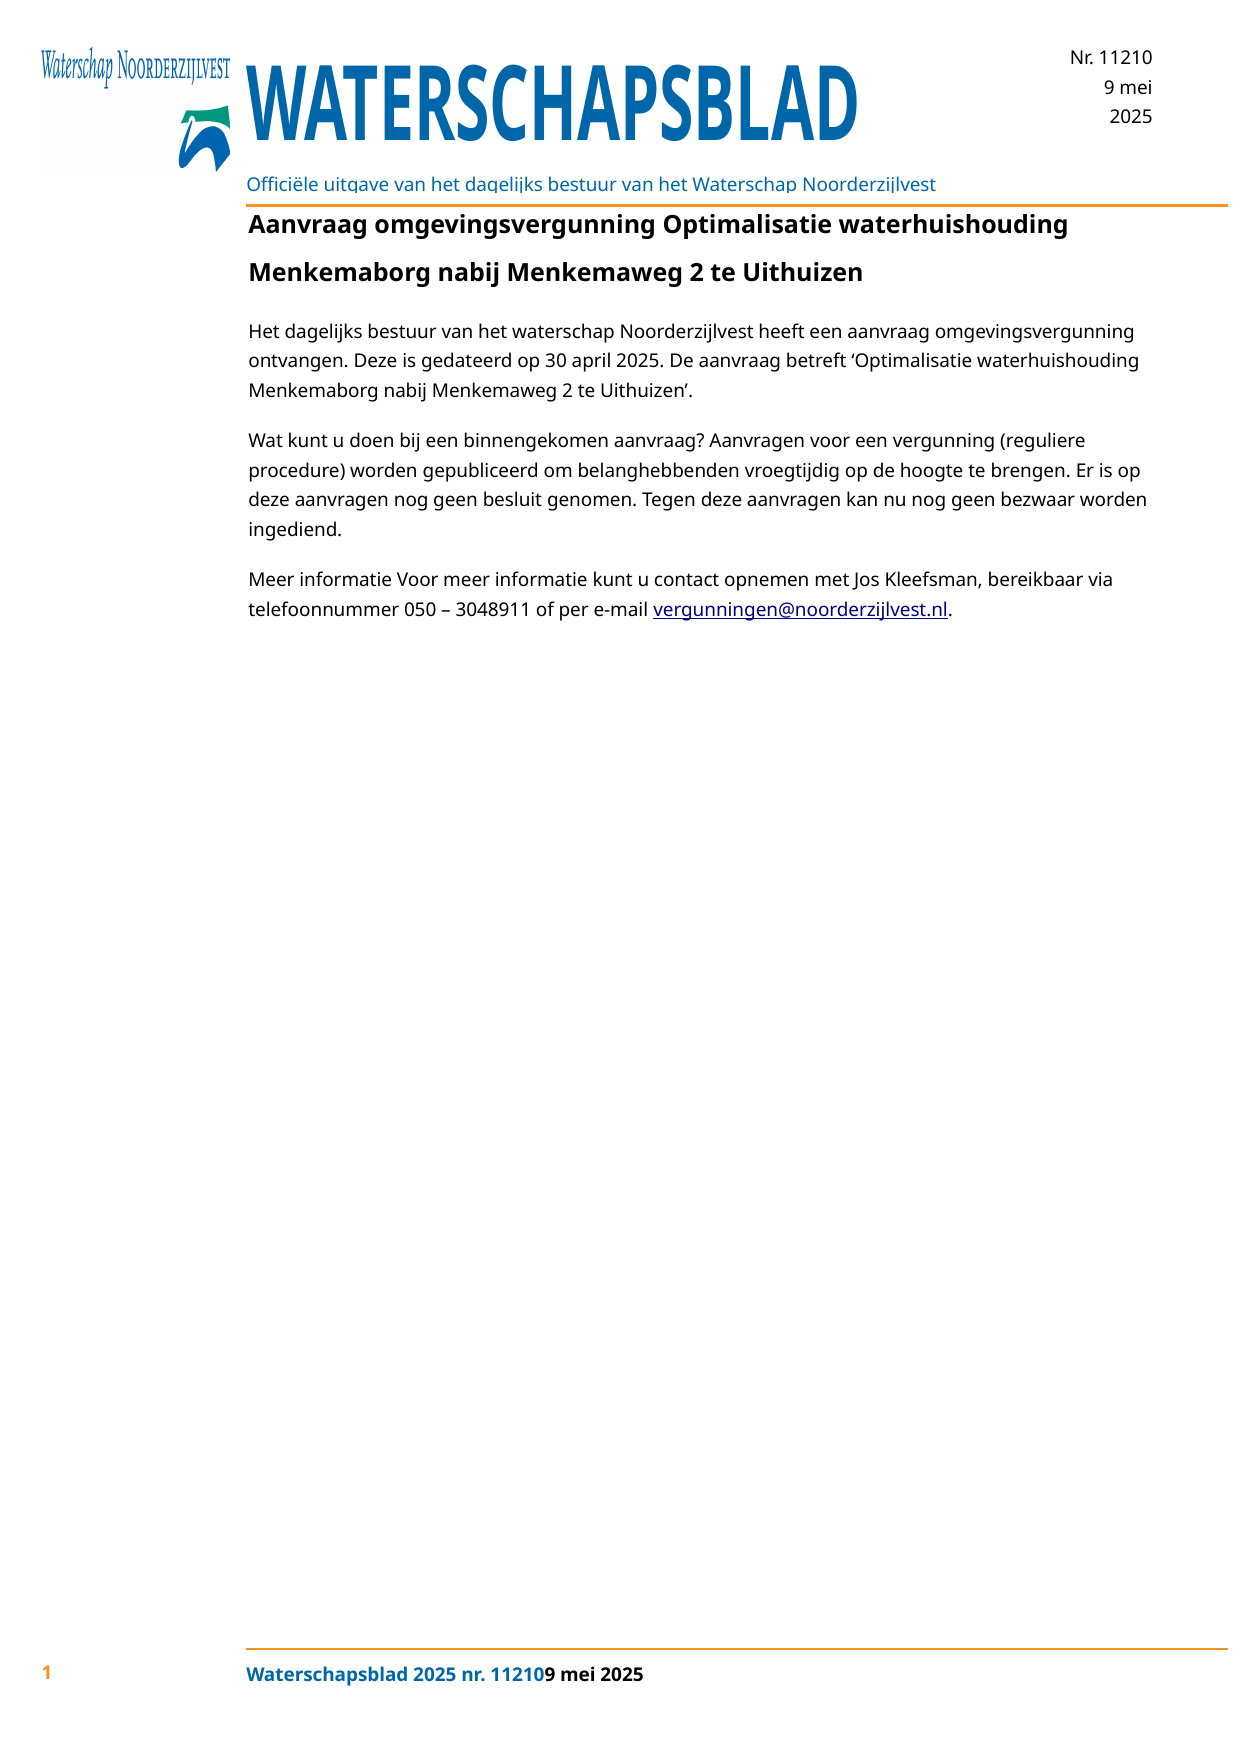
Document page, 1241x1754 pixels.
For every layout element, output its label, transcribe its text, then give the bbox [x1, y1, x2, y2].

text Het dagelijks bestuur van het waterschap Noorderzijlvest heeft een aanvraag omgevingsvergunning ontvangen. Deze is gedateerd op 30 april 2025. De aanvraag betreft ‘Optimalisatie waterhuishouding Menkemaborg nabij Menkemaweg 2 te Uithuizen’. [248, 318, 1152, 403]
picture [41, 47, 231, 172]
text Wat kunt u doen bij een binnengekomen aanvraag? Aanvragen voor een vergunning (reguliere procedure) worden gepubliceerd om belanghebbenden vroegtijdig op de hoogte te brengen. Er is op deze aanvragen nog geen besluit genomen. Tegen deze aanvragen kan nu nog geen bezwaar worden ingediend. [248, 427, 1152, 542]
text Aanvraag omgevingsvergunning Optimalisatie waterhuishouding Menkemaborg nabij Menkemaweg 2 te Uithuizen [248, 207, 1152, 288]
text Meer informatie Voor meer informatie kunt u contact opnemen met Jos Kleefsman, bereikbaar via telefoonnummer 050 – 3048911 of per e-mail vergunningen@noorderzijlvest.nl. [248, 567, 1152, 622]
